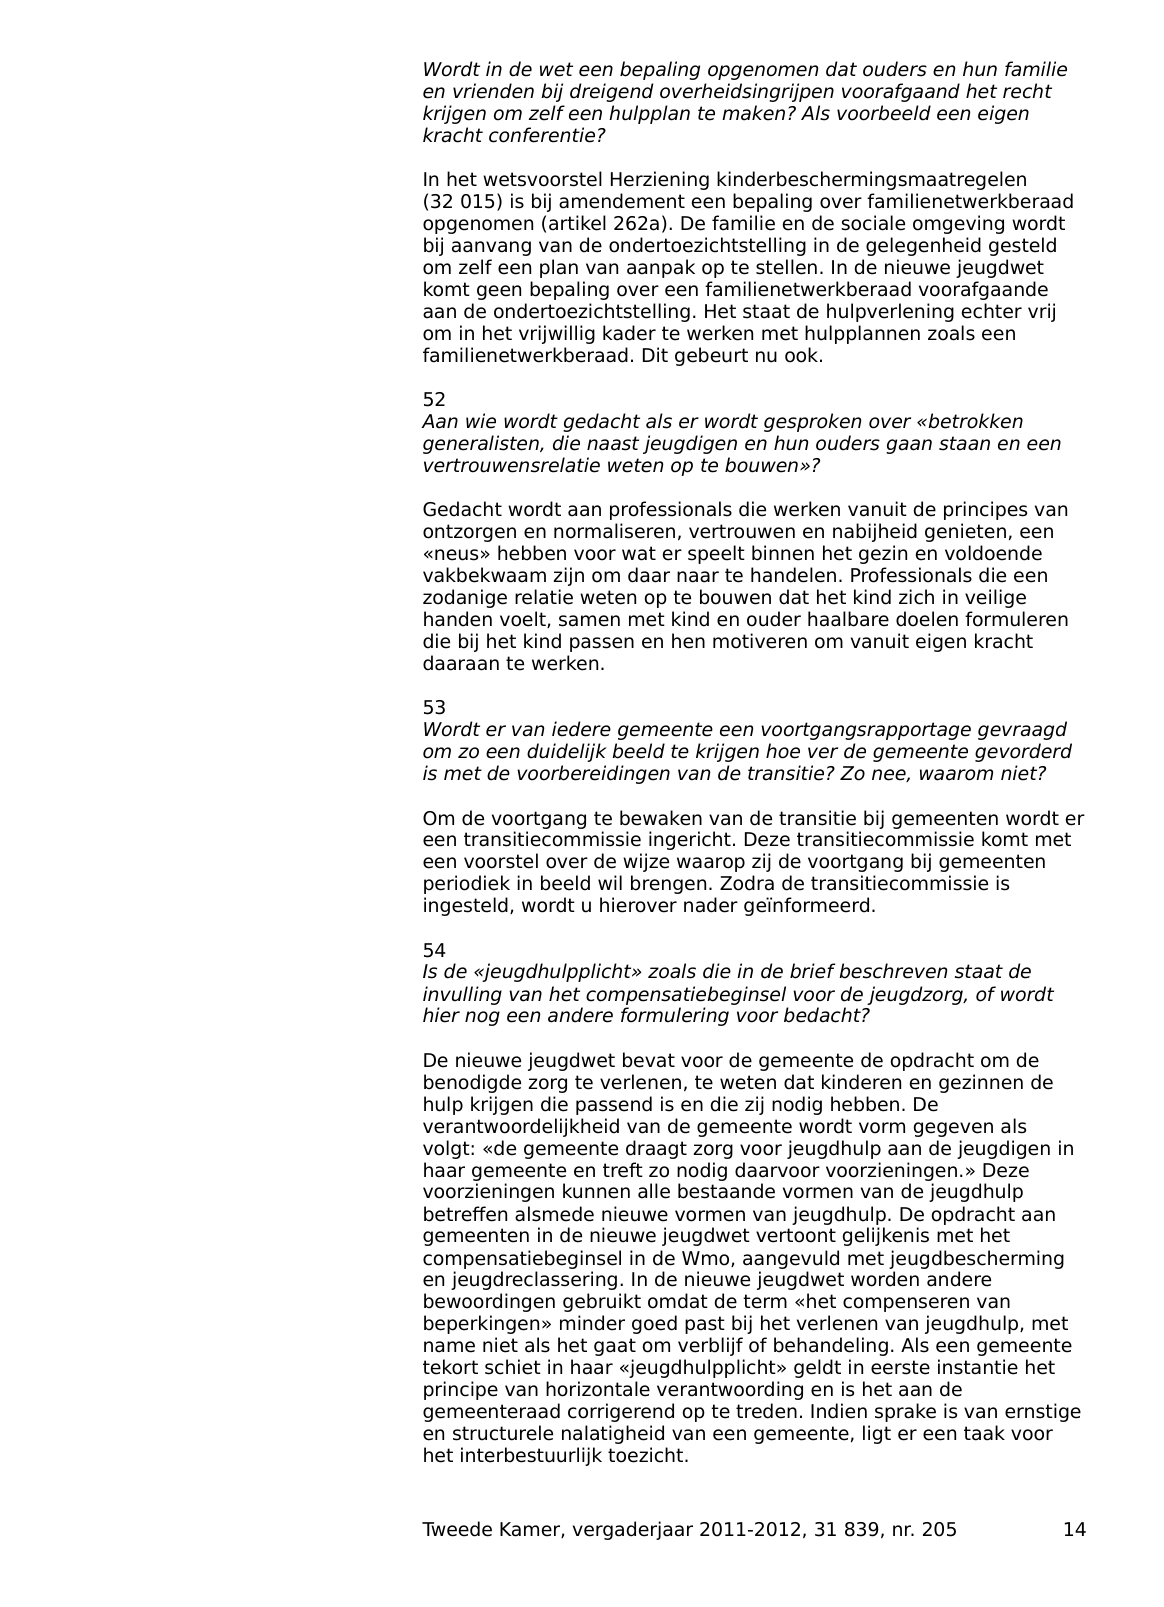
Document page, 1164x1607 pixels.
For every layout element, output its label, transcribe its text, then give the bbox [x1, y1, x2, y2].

text Aan wie wordt gedacht als er wordt gesproken over «betrokken generalisten, die naast jeugdigen en hun ouders gaan staan en een vertrouwensrelatie weten op te bouwen»? [422, 411, 1087, 477]
text Is de «jeugdhulpplicht» zoals die in de brief beschreven staat de invulling van het compensatiebeginsel voor de jeugdzorg, of wordt hier nog een andere formulering voor bedacht? [422, 961, 1087, 1027]
text Wordt in de wet een bepaling opgenomen dat ouders en hun familie en vrienden bij dreigend overheidsingrijpen voorafgaand het recht krijgen om zelf een hulpplan te maken? Als voorbeeld een eigen kracht conferentie? [422, 59, 1087, 147]
text Wordt er van iedere gemeente een voortgangsrapportage gevraagd om zo een duidelijk beeld te krijgen hoe ver de gemeente gevorderd is met de voorbereidingen van de transitie? Zo nee, waarom niet? [422, 719, 1087, 785]
text 53 [422, 697, 1087, 719]
text De nieuwe jeugdwet bevat voor de gemeente de opdracht om de benodigde zorg te verlenen, te weten dat kinderen en gezinnen de hulp krijgen die passend is en die zij nodig hebben. De verantwoordelijkheid van de gemeente wordt vorm gegeven als volgt: «de gemeente draagt zorg voor jeugdhulp aan de jeugdigen in haar gemeente en treft zo nodig daarvoor voorzieningen.» Deze voorzieningen kunnen alle bestaande vormen van de jeugdhulp betreffen alsmede nieuwe vormen van jeugdhulp. De opdracht aan gemeenten in de nieuwe jeugdwet vertoont gelijkenis met het compensatiebeginsel in de Wmo, aangevuld met jeugdbescherming en jeugdreclassering. In de nieuwe jeugdwet worden andere bewoordingen gebruikt omdat de term «het compenseren van beperkingen» minder goed past bij het verlenen van jeugdhulp, met name niet als het gaat om verblijf of behandeling. Als een gemeente tekort schiet in haar «jeugdhulpplicht» geldt in eerste instantie het principe van horizontale verantwoording en is het aan de gemeenteraad corrigerend op te treden. Indien sprake is van ernstige en structurele nalatigheid van een gemeente, ligt er een taak voor het interbestuurlijk toezicht. [422, 1049, 1087, 1467]
text 52 [422, 389, 1087, 411]
text In het wetsvoorstel Herziening kinderbeschermingsmaatregelen (32 015) is bij amendement een bepaling over familienetwerkberaad opgenomen (artikel 262a). De familie en de sociale omgeving wordt bij aanvang van de ondertoezichtstelling in de gelegenheid gesteld om zelf een plan van aanpak op te stellen. In de nieuwe jeugdwet komt geen bepaling over een familienetwerkberaad voorafgaande aan de ondertoezichtstelling. Het staat de hulpverlening echter vrij om in het vrijwillig kader te werken met hulpplannen zoals een familienetwerkberaad. Dit gebeurt nu ook. [422, 169, 1087, 367]
text 54 [422, 939, 1087, 961]
text Gedacht wordt aan professionals die werken vanuit de principes van ontzorgen en normaliseren, vertrouwen en nabijheid genieten, een «neus» hebben voor wat er speelt binnen het gezin en voldoende vakbekwaam zijn om daar naar te handelen. Professionals die een zodanige relatie weten op te bouwen dat het kind zich in veilige handen voelt, samen met kind en ouder haalbare doelen formuleren die bij het kind passen en hen motiveren om vanuit eigen kracht daaraan te werken. [422, 499, 1087, 675]
text Om de voortgang te bewaken van de transitie bij gemeenten wordt er een transitiecommissie ingericht. Deze transitiecommissie komt met een voorstel over de wijze waarop zij de voortgang bij gemeenten periodiek in beeld wil brengen. Zodra de transitiecommissie is ingesteld, wordt u hierover nader geïnformeerd. [422, 807, 1087, 917]
